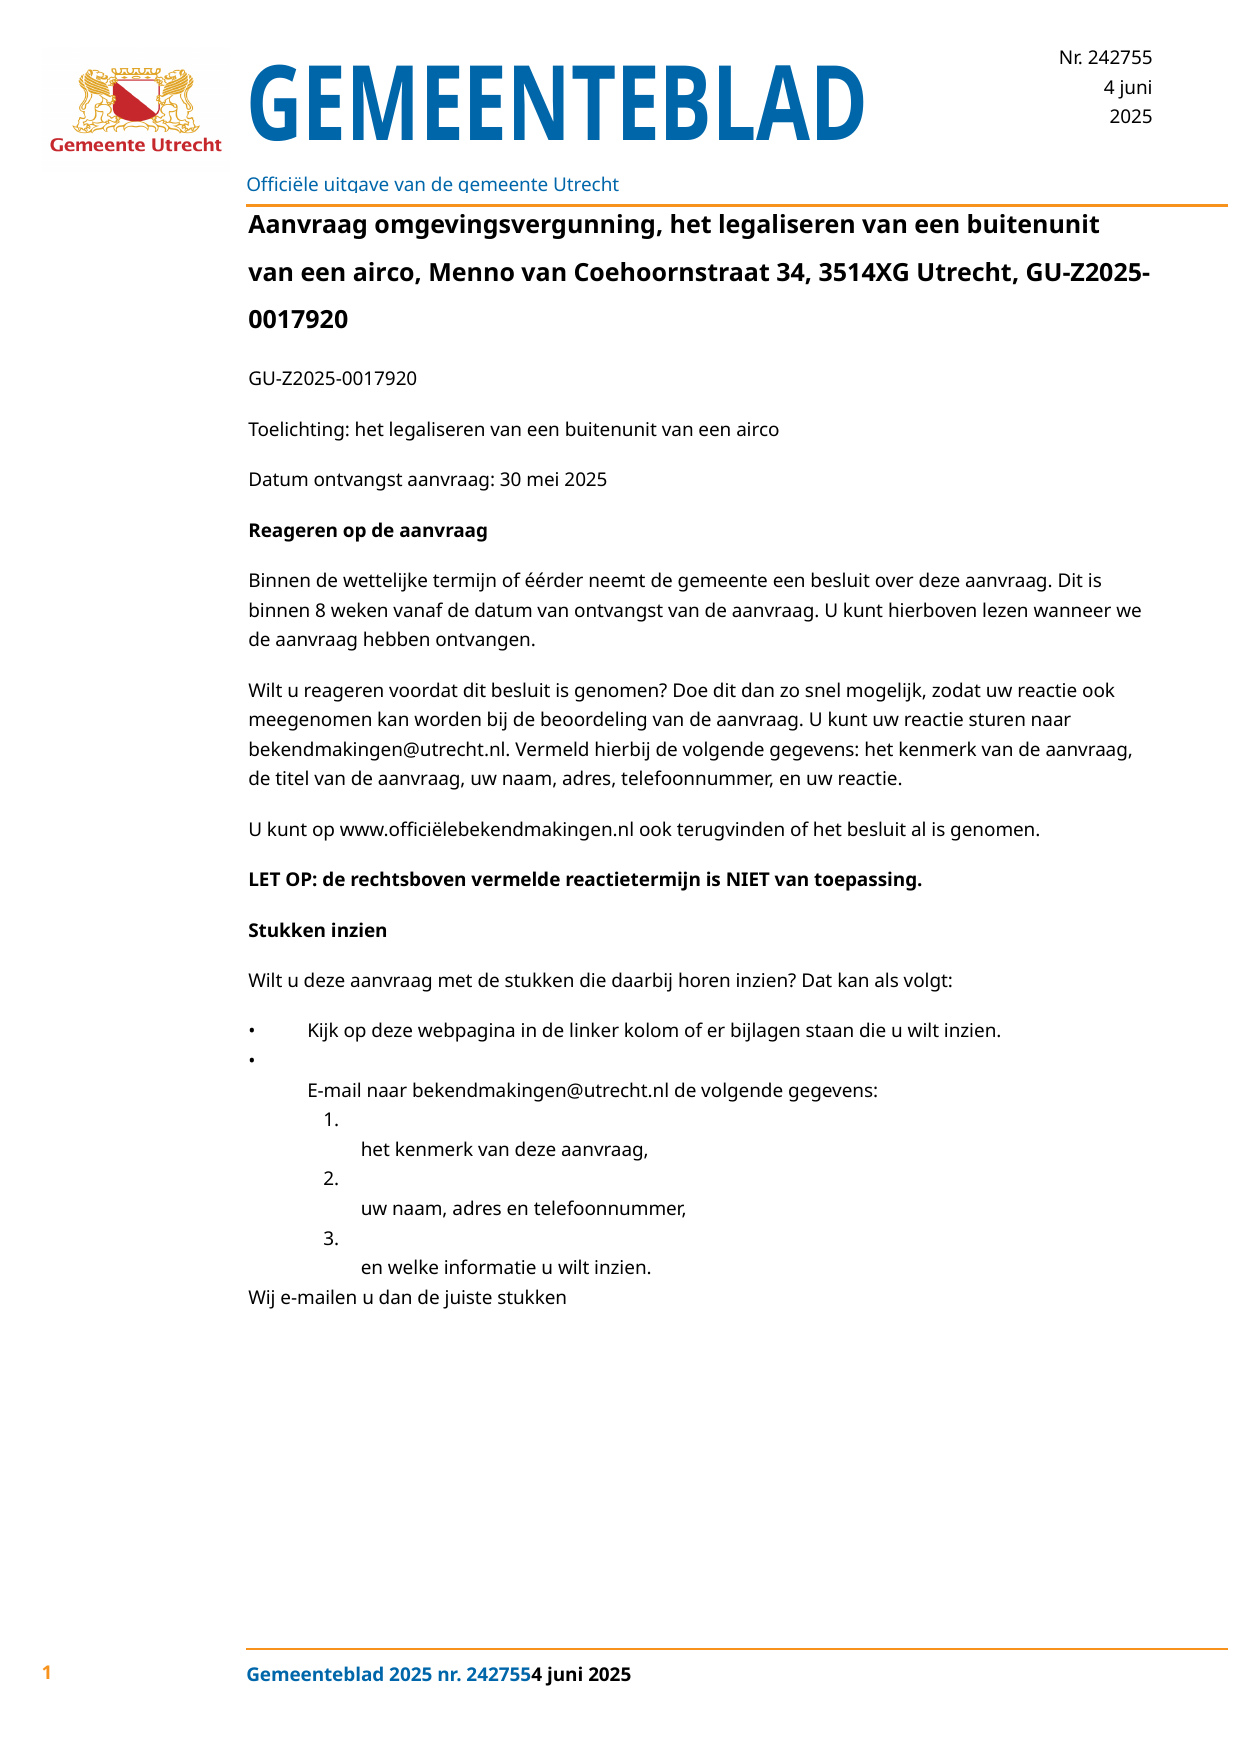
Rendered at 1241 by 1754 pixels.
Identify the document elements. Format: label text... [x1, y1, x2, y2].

text Wilt u deze aanvraag met de stukken die daarbij horen inzien? Dat kan als volgt: [248, 967, 1152, 993]
text Stukken inzien [248, 917, 1152, 942]
list het kenmerk van deze aanvraag, [323, 1136, 1152, 1162]
text U kunt op www.officiëlebekendmakingen.nl ook terugvinden of het besluit al is genomen. [248, 816, 1152, 842]
text LET OP: de rechtsboven vermelde reactietermijn is NIET van toepassing. [248, 866, 1152, 892]
text Wij e-mailen u dan de juiste stukken [248, 1284, 1152, 1309]
text Reageren op de aanvraag [248, 517, 1152, 542]
picture [41, 47, 231, 172]
text Toelichting: het legaliseren van een buitenunit van een airco [248, 416, 1152, 442]
list E-mail naar bekendmakingen@utrecht.nl de volgende gegevens: [248, 1077, 1152, 1102]
list uw naam, adres en telefoonnummer, [323, 1195, 1152, 1221]
text Aanvraag omgevingsvergunning, het legaliseren van een buitenunit van een airco, Menno van Coehoornstraat 34, 3514XG Utrecht, GU-Z2025-0017920 [248, 207, 1152, 336]
text GU-Z2025-0017920 [248, 366, 1152, 391]
list Kijk op deze webpagina in de linker kolom of er bijlagen staan die u wilt inzien. [248, 1018, 1152, 1043]
list en welke informatie u wilt inzien. [323, 1254, 1152, 1280]
text Binnen de wettelijke termijn of éérder neemt de gemeente een besluit over deze aanvraag. Dit is binnen 8 weken vanaf de datum van ontvangst van de aanvraag. U kunt hierboven lezen wanneer we de aanvraag hebben ontvangen. [248, 567, 1152, 652]
text Wilt u reageren voordat dit besluit is genomen? Doe dit dan zo snel mogelijk, zodat uw reactie ook meegenomen kan worden bij de beoordeling van de aanvraag. U kunt uw reactie sturen naar bekendmakingen@utrecht.nl. Vermeld hierbij de volgende gegevens: het kenmerk van de aanvraag, de titel van de aanvraag, uw naam, adres, telefoonnummer, en uw reactie. [248, 677, 1152, 791]
text Datum ontvangst aanvraag: 30 mei 2025 [248, 466, 1152, 492]
